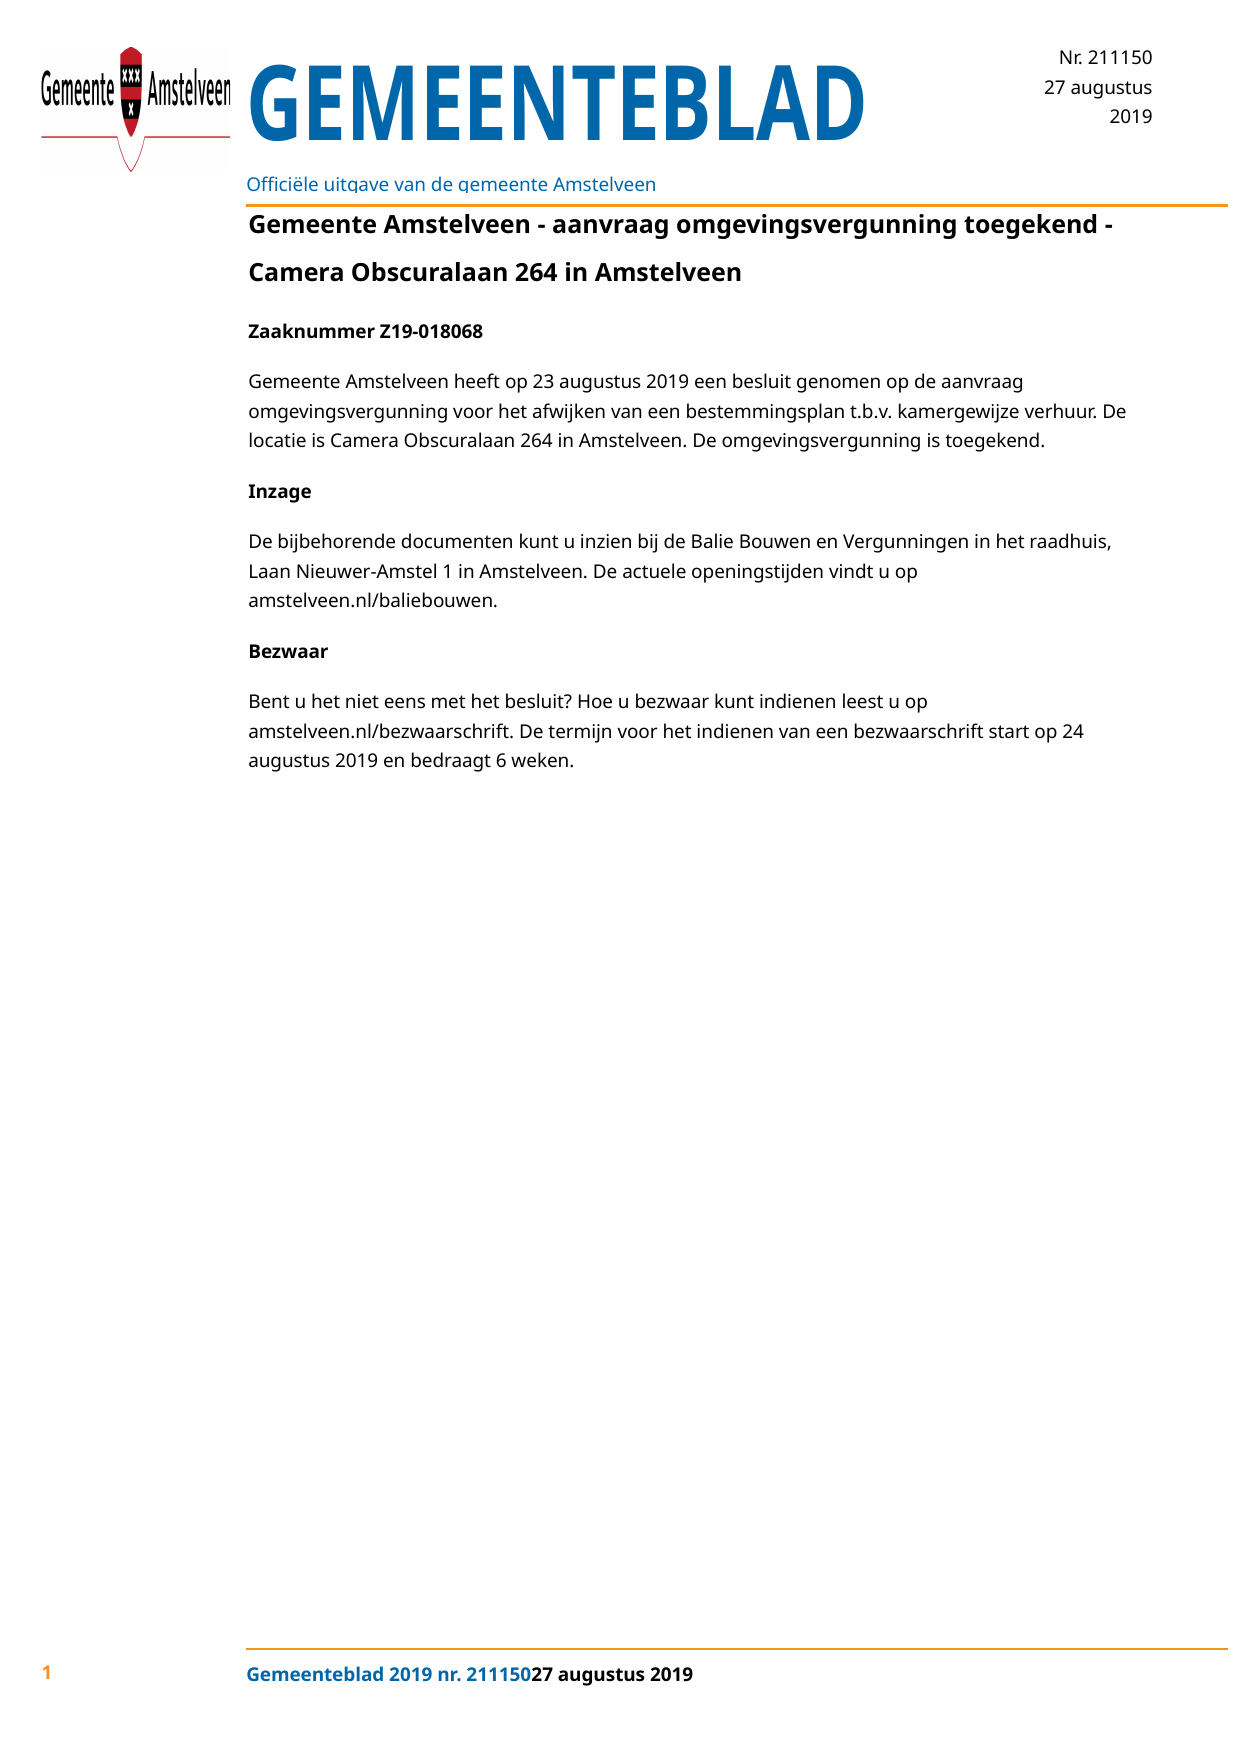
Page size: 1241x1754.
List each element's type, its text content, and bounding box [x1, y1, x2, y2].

text Bent u het niet eens met het besluit? Hoe u bezwaar kunt indienen leest u op amstelveen.nl/bezwaarschrift. De termijn voor het indienen van een bezwaarschrift start op 24 augustus 2019 en bedraagt 6 weken. [248, 688, 1152, 773]
text Bezwaar [248, 638, 1152, 664]
text De bijbehorende documenten kunt u inzien bij de Balie Bouwen en Vergunningen in het raadhuis, Laan Nieuwer-Amstel 1 in Amstelveen. De actuele openingstijden vindt u op amstelveen.nl/baliebouwen. [248, 528, 1152, 613]
text Inzage [248, 478, 1152, 504]
text Gemeente Amstelveen heeft op 23 augustus 2019 een besluit genomen op de aanvraag omgevingsvergunning voor het afwijken van een bestemmingsplan t.b.v. kamergewijze verhuur. De locatie is Camera Obscuralaan 264 in Amstelveen. De omgevingsvergunning is toegekend. [248, 368, 1152, 453]
picture [41, 47, 231, 172]
text Zaaknummer Z19-018068 [248, 318, 1152, 344]
text Gemeente Amstelveen - aanvraag omgevingsvergunning toegekend - Camera Obscuralaan 264 in Amstelveen [248, 207, 1152, 288]
